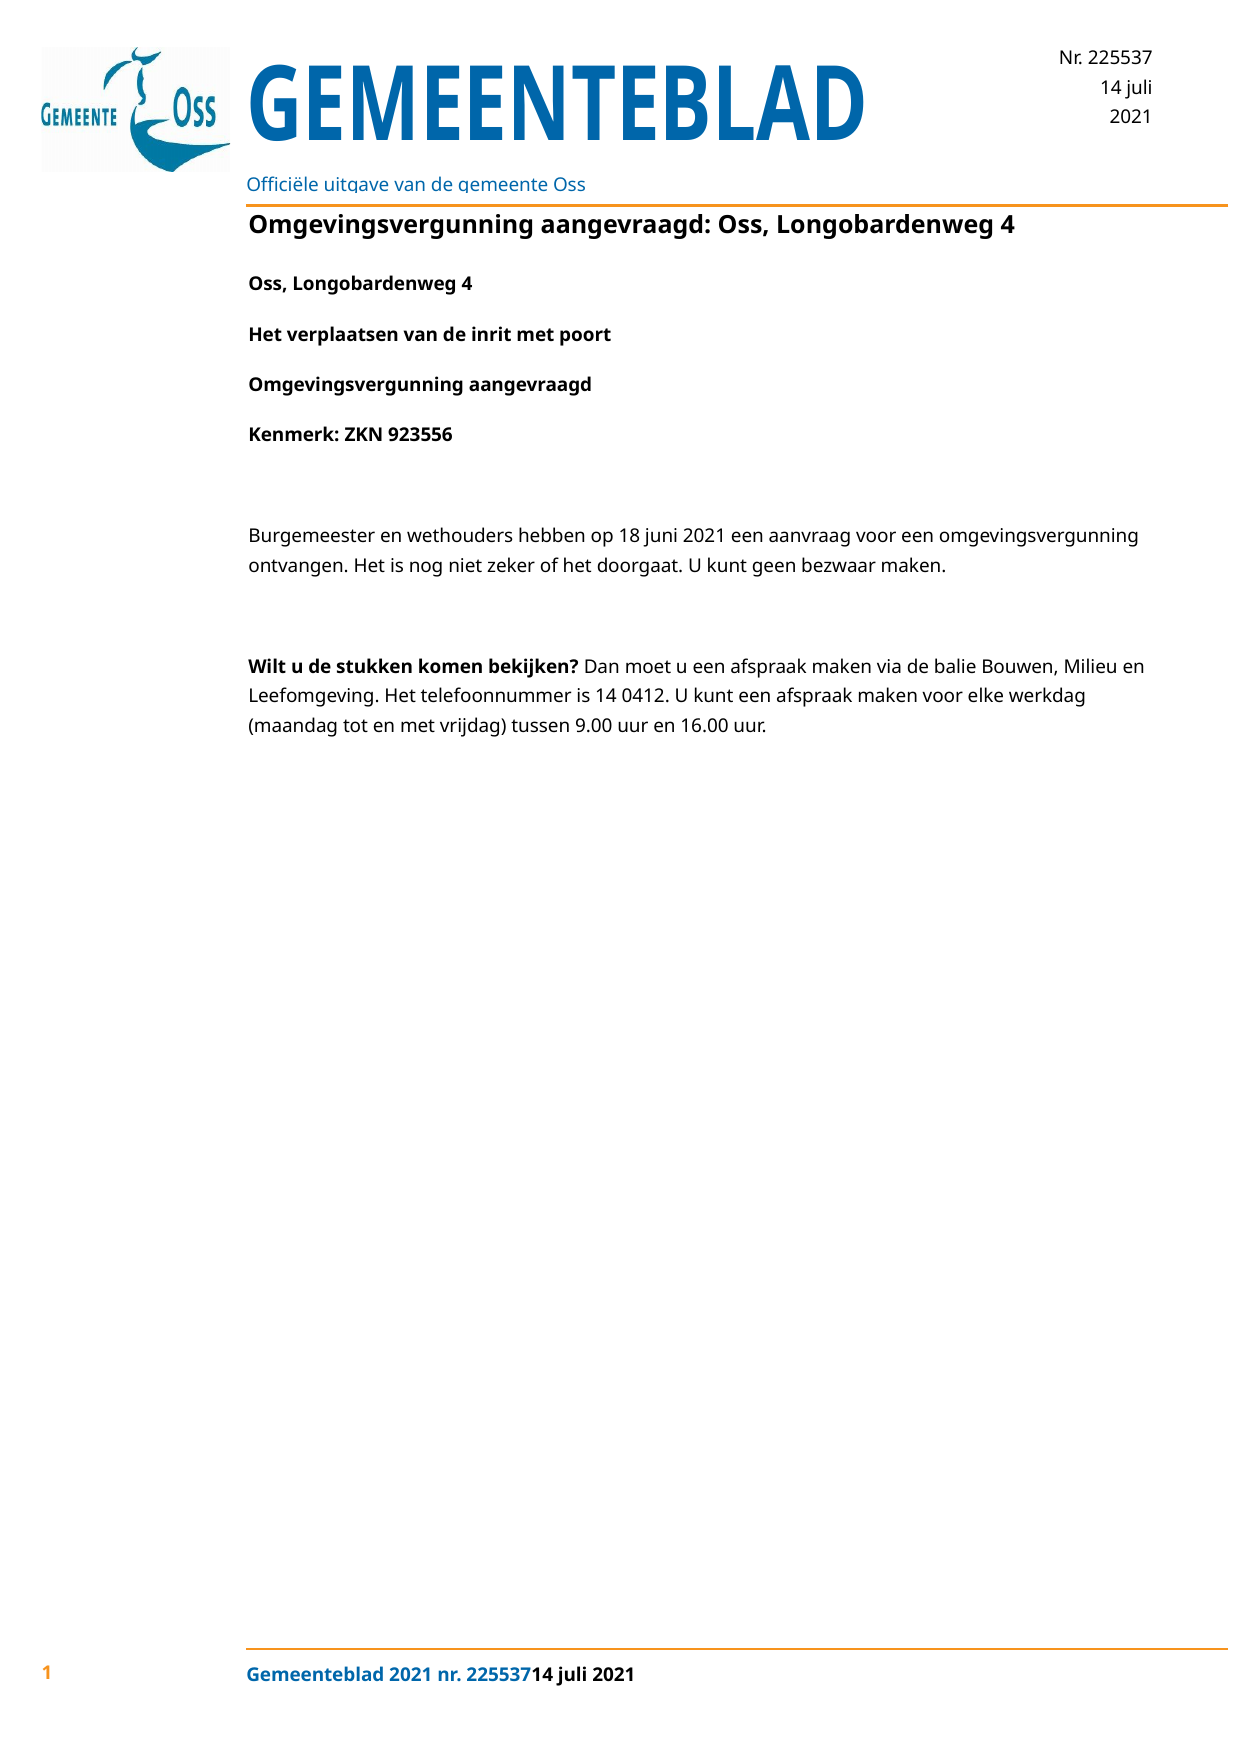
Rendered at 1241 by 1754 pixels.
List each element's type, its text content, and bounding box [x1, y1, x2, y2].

text Het verplaatsen van de inrit met poort [248, 321, 1152, 346]
text Omgevingsvergunning aangevraagd [248, 371, 1152, 397]
text Wilt u de stukken komen bekijken? Dan moet u een afspraak maken via de balie Bouwen, Milieu en Leefomgeving. Het telefoonnummer is 14 0412. U kunt een afspraak maken voor elke werkdag (maandag tot en met vrijdag) tussen 9.00 uur en 16.00 uur. [248, 653, 1152, 738]
text Burgemeester en wethouders hebben op 18 juni 2021 een aanvraag voor een omgevingsvergunning ontvangen. Het is nog niet zeker of het doorgaat. U kunt geen bezwaar maken. [248, 522, 1152, 578]
text Kenmerk: ZKN 923556 [248, 422, 1152, 447]
picture [41, 47, 231, 172]
text Oss, Longobardenweg 4 [248, 270, 1152, 296]
text Omgevingsvergunning aangevraagd: Oss, Longobardenweg 4 [248, 207, 1152, 241]
